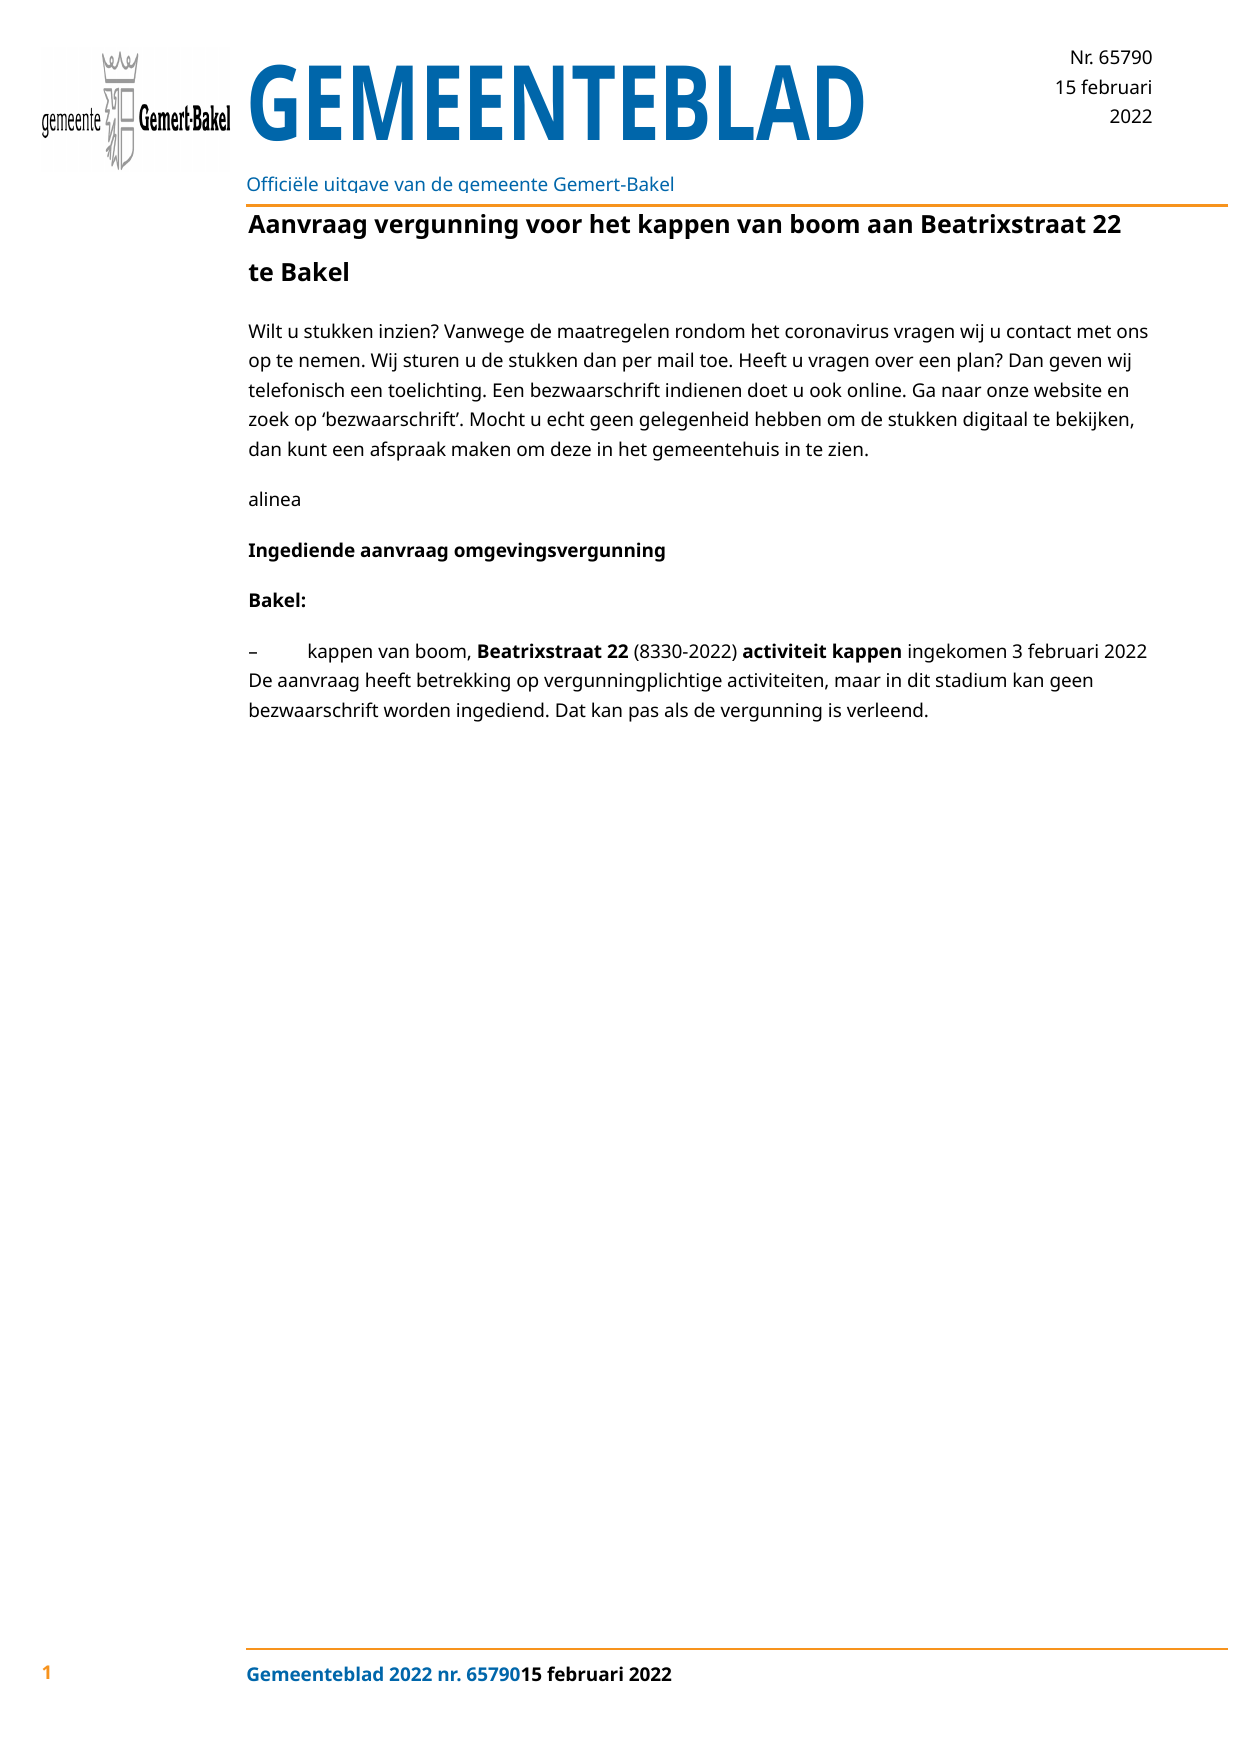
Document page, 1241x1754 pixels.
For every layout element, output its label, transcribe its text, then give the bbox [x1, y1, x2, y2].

text De aanvraag heeft betrekking op vergunningplichtige activiteiten, maar in dit stadium kan geen bezwaarschrift worden ingediend. Dat kan pas als de vergunning is verleend. [248, 667, 1152, 723]
text Wilt u stukken inzien? Vanwege de maatregelen rondom het coronavirus vragen wij u contact met ons op te nemen. Wij sturen u de stukken dan per mail toe. Heeft u vragen over een plan? Dan geven wij telefonisch een toelichting. Een bezwaarschrift indienen doet u ook online. Ga naar onze website en zoek op ‘bezwaarschrift’. Mocht u echt geen gelegenheid hebben om de stukken digitaal te bekijken, dan kunt een afspraak maken om deze in het gemeentehuis in te zien. [248, 318, 1152, 462]
text Ingediende aanvraag omgevingsvergunning [248, 537, 1152, 563]
text Bakel: [248, 587, 1152, 613]
text alinea [248, 487, 1152, 512]
picture [41, 47, 231, 172]
text Aanvraag vergunning voor het kappen van boom aan Beatrixstraat 22 te Bakel [248, 207, 1152, 288]
list kappen van boom, Beatrixstraat 22 (8330-2022) activiteit kappen ingekomen 3 februari 2022 [248, 638, 1152, 664]
